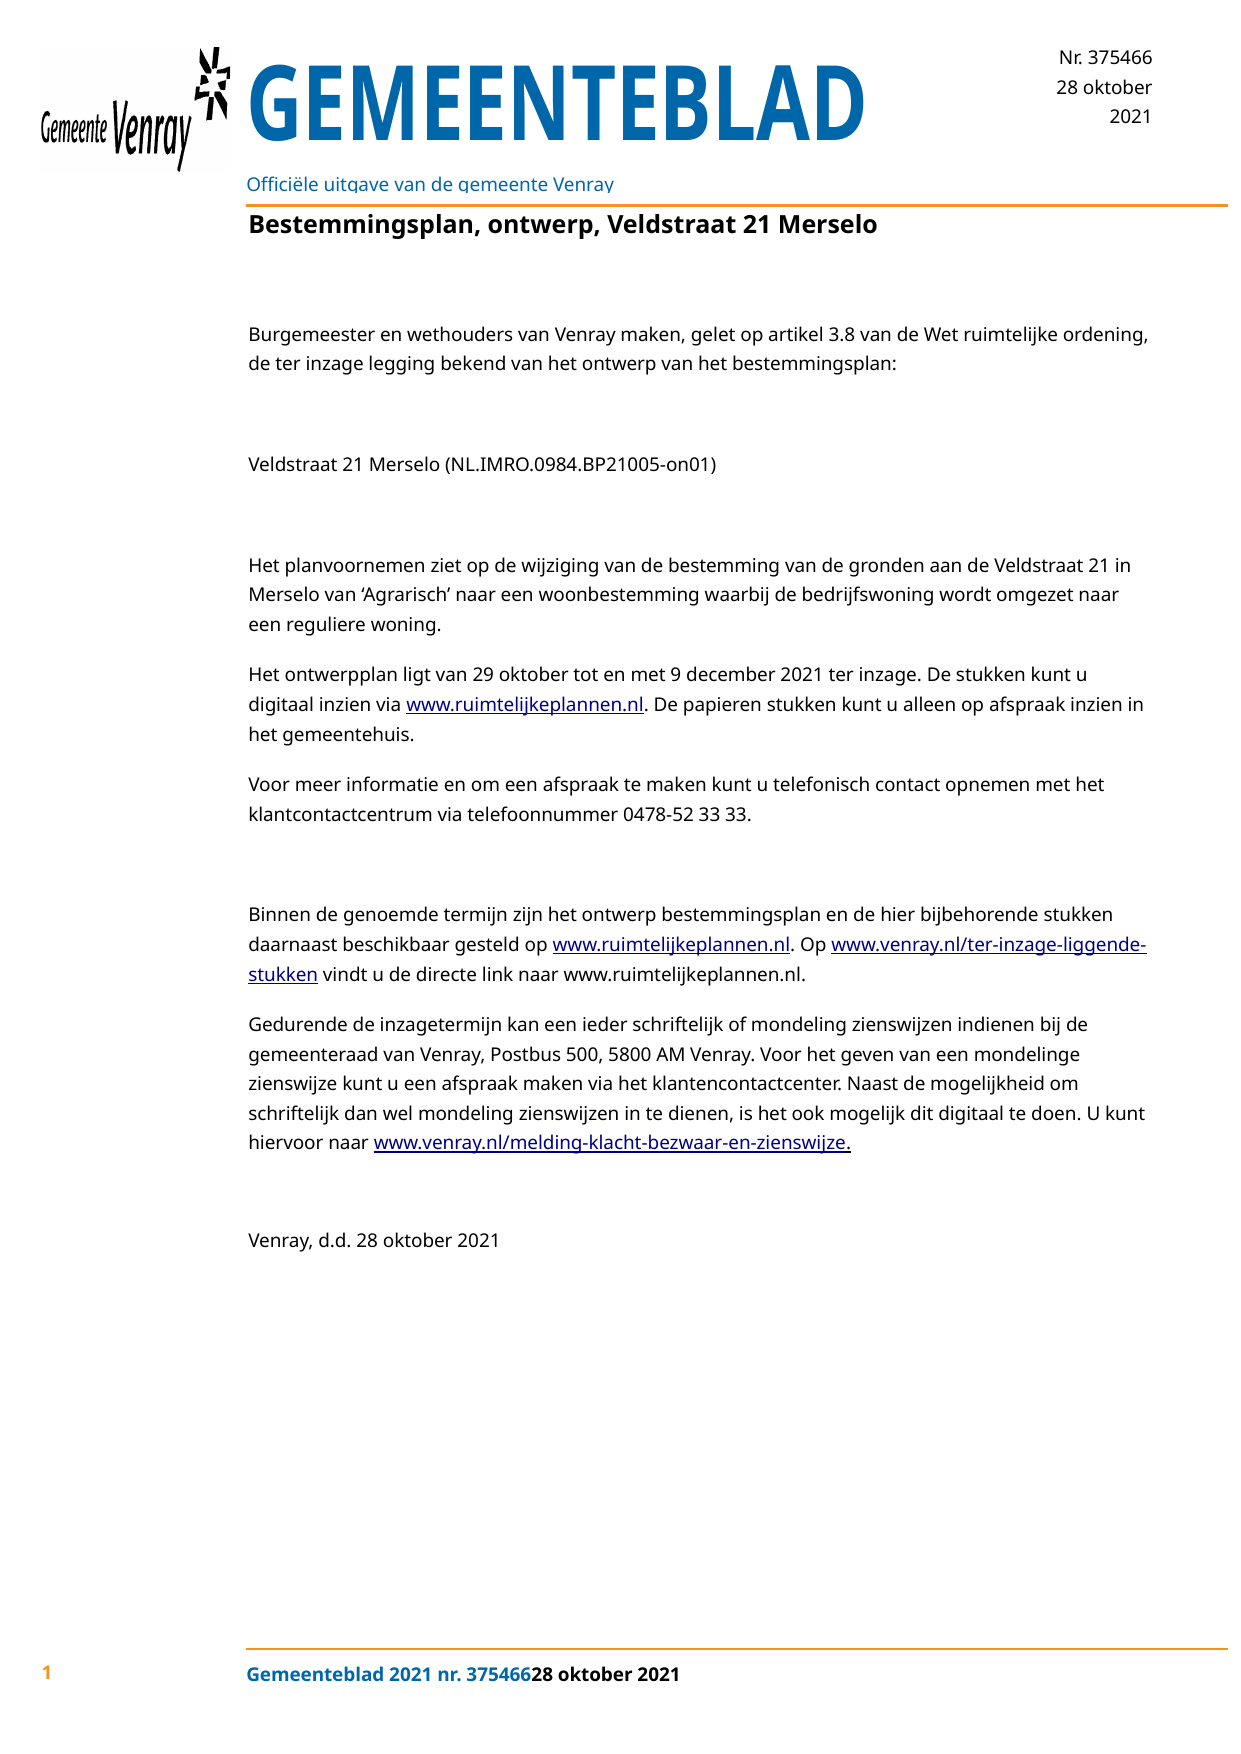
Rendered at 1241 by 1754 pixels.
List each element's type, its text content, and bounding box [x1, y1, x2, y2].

text Burgemeester en wethouders van Venray maken, gelet op artikel 3.8 van de Wet ruimtelijke ordening, de ter inzage legging bekend van het ontwerp van het bestemmingsplan: [248, 321, 1152, 376]
text Venray, d.d. 28 oktober 2021 [248, 1228, 1152, 1253]
text Het ontwerpplan ligt van 29 oktober tot en met 9 december 2021 ter inzage. De stukken kunt u digitaal inzien via www.ruimtelijkeplannen.nl. De papieren stukken kunt u alleen op afspraak inzien in het gemeentehuis. [248, 662, 1152, 746]
text Het planvoornemen ziet op de wijziging van de bestemming van de gronden aan de Veldstraat 21 in Merselo van ‘Agrarisch’ naar een woonbestemming waarbij de bedrijfswoning wordt omgezet naar een reguliere woning. [248, 552, 1152, 637]
text Voor meer informatie en om een afspraak te maken kunt u telefonisch contact opnemen met het klantcontactcentrum via telefoonnummer 0478-52 33 33. [248, 771, 1152, 826]
picture [41, 47, 231, 172]
text Binnen de genoemde termijn zijn het ontwerp bestemmingsplan en de hier bijbehorende stukken daarnaast beschikbaar gesteld op www.ruimtelijkeplannen.nl. Op www.venray.nl/ter-inzage-liggende-stukken vindt u de directe link naar www.ruimtelijkeplannen.nl. [248, 902, 1152, 986]
text Gedurende de inzagetermijn kan een ieder schriftelijk of mondeling zienswijzen indienen bij de gemeenteraad van Venray, Postbus 500, 5800 AM Venray. Voor het geven van een mondelinge zienswijze kunt u een afspraak maken via het klantencontactcenter. Naast de mogelijkheid om schriftelijk dan wel mondeling zienswijzen in te dienen, is het ook mogelijk dit digitaal te doen. U kunt hiervoor naar www.venray.nl/melding-klacht-bezwaar-en-zienswijze. [248, 1011, 1152, 1155]
text Veldstraat 21 Merselo (NL.IMRO.0984.BP21005-on01) [248, 451, 1152, 477]
text Bestemmingsplan, ontwerp, Veldstraat 21 Merselo [248, 207, 1152, 241]
